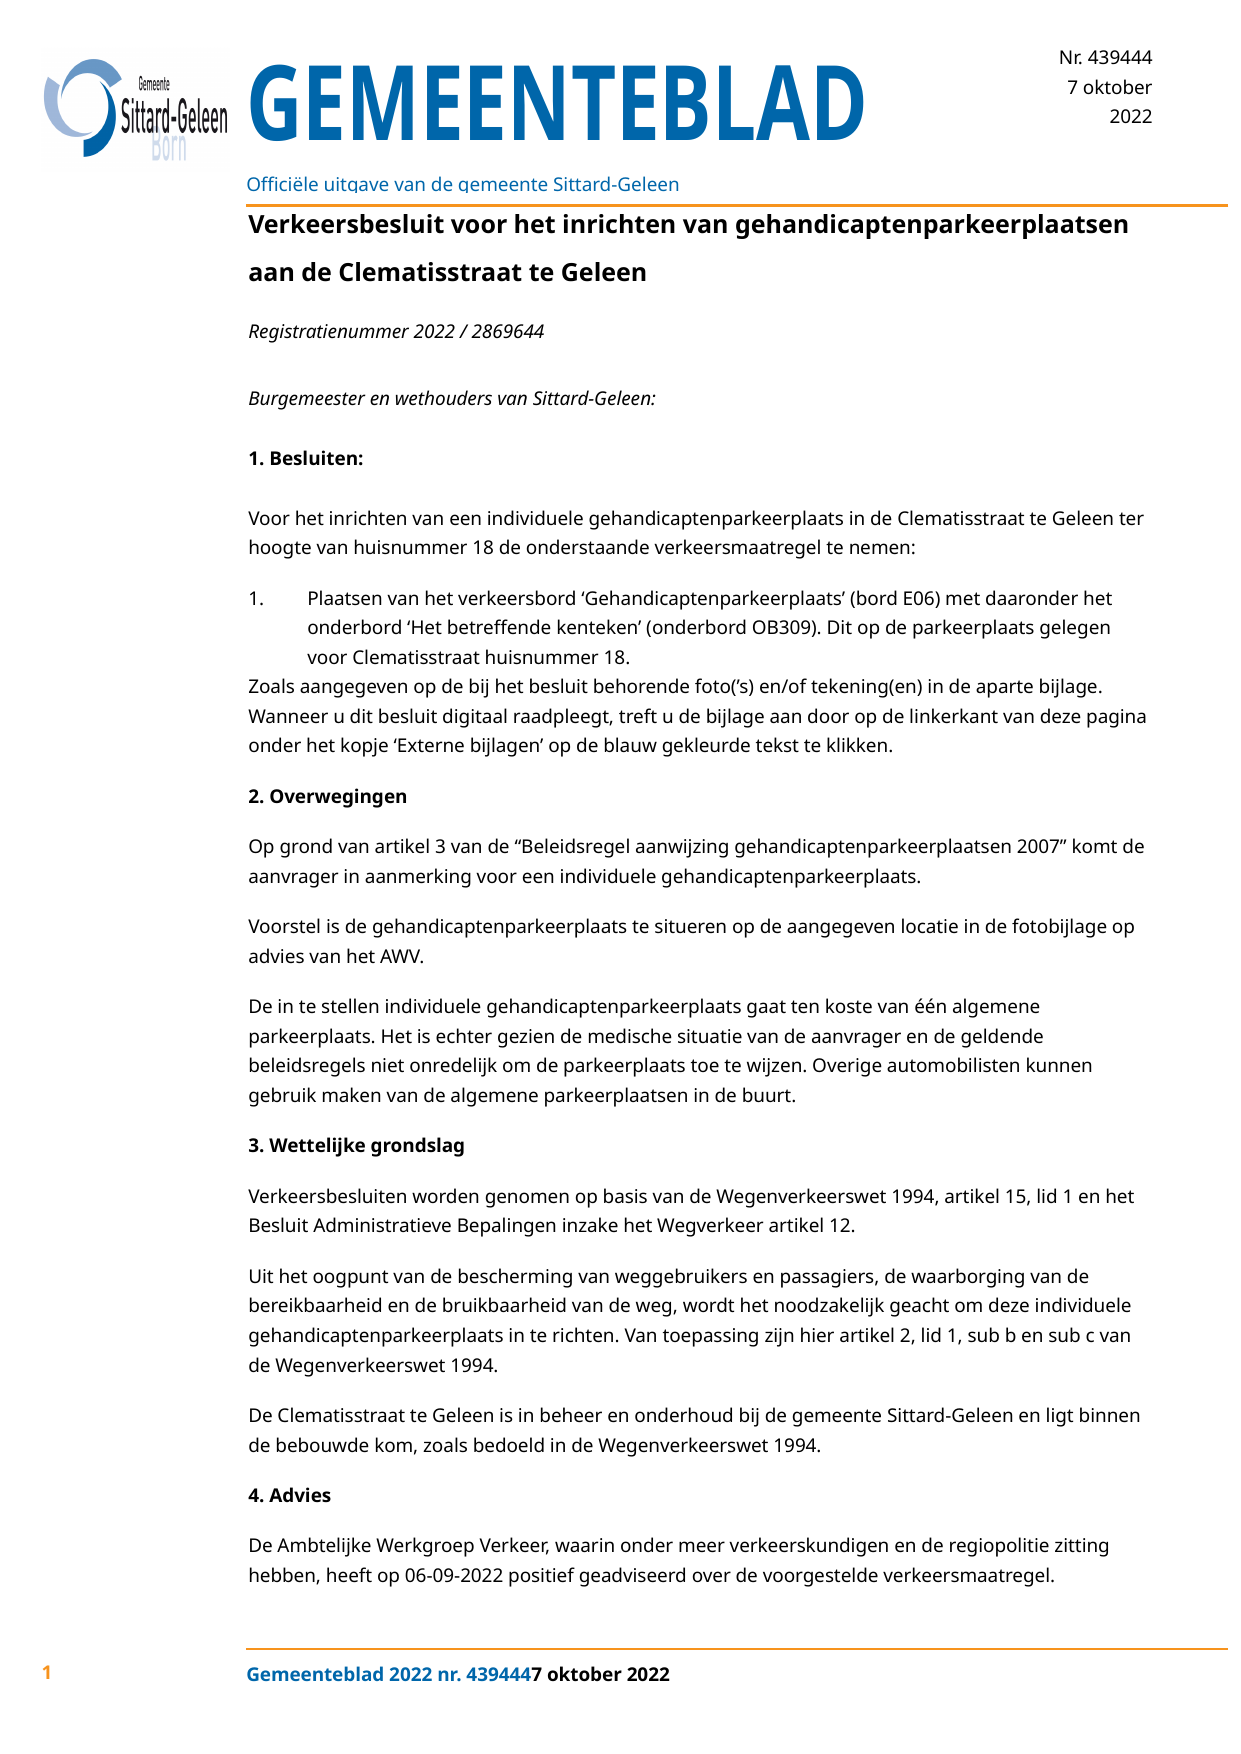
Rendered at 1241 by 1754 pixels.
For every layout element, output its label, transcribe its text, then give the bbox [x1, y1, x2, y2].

text De Ambtelijke Werkgroep Verkeer, waarin onder meer verkeerskundigen en de regiopolitie zitting hebben, heeft op 06-09-2022 positief geadviseerd over de voorgestelde verkeersmaatregel. [248, 1533, 1152, 1588]
text Burgemeester en wethouders van Sittard-Geleen: [248, 386, 1152, 411]
text Verkeersbesluit voor het inrichten van gehandicaptenparkeerplaatsen aan de Clematisstraat te Geleen [248, 207, 1152, 288]
text Zoals aangegeven op de bij het besluit behorende foto(’s) en/of tekening(en) in de aparte bijlage. Wanneer u dit besluit digitaal raadpleegt, treft u de bijlage aan door op de linkerkant van deze pagina onder het kopje ‘Externe bijlagen’ op de blauw gekleurde tekst te klikken. [248, 673, 1152, 758]
text Voorstel is de gehandicaptenparkeerplaats te situeren op de aangegeven locatie in de fotobijlage op advies van het AWV. [248, 913, 1152, 969]
text De Clematisstraat te Geleen is in beheer en onderhoud bij de gemeente Sittard-Geleen en ligt binnen de bebouwde kom, zoals bedoeld in de Wegenverkeerswet 1994. [248, 1402, 1152, 1458]
text Voor het inrichten van een individuele gehandicaptenparkeerplaats in de Clematisstraat te Geleen ter hoogte van huisnummer 18 de onderstaande verkeersmaatregel te nemen: [248, 505, 1152, 560]
text 1. Besluiten: [248, 446, 1152, 471]
list Plaatsen van het verkeersbord ‘Gehandicaptenparkeerplaats’ (bord E06) met daaronder het onderbord ‘Het betreffende kenteken’ (onderbord OB309). Dit op de parkeerplaats gelegen voor Clematisstraat huisnummer 18. [248, 585, 1152, 670]
text Verkeersbesluiten worden genomen op basis van de Wegenverkeerswet 1994, artikel 15, lid 1 en het Besluit Administratieve Bepalingen inzake het Wegverkeer artikel 12. [248, 1183, 1152, 1238]
text Op grond van artikel 3 van de “Beleidsregel aanwijzing gehandicaptenparkeerplaatsen 2007” komt de aanvrager in aanmerking voor een individuele gehandicaptenparkeerplaats. [248, 833, 1152, 889]
text Registratienummer 2022 / 2869644 [248, 318, 1152, 344]
text 3. Wettelijke grondslag [248, 1133, 1152, 1158]
text 2. Overwegingen [248, 783, 1152, 809]
text De in te stellen individuele gehandicaptenparkeerplaats gaat ten koste van één algemene parkeerplaats. Het is echter gezien de medische situatie van de aanvrager en de geldende beleidsregels niet onredelijk om de parkeerplaats toe te wijzen. Overige automobilisten kunnen gebruik maken van de algemene parkeerplaatsen in de buurt. [248, 993, 1152, 1108]
text Uit het oogpunt van de bescherming van weggebruikers en passagiers, de waarborging van de bereikbaarheid en de bruikbaarheid van de weg, wordt het noodzakelijk geacht om deze individuele gehandicaptenparkeerplaats in te richten. Van toepassing zijn hier artikel 2, lid 1, sub b en sub c van de Wegenverkeerswet 1994. [248, 1263, 1152, 1378]
text 4. Advies [248, 1482, 1152, 1508]
picture [41, 47, 231, 172]
